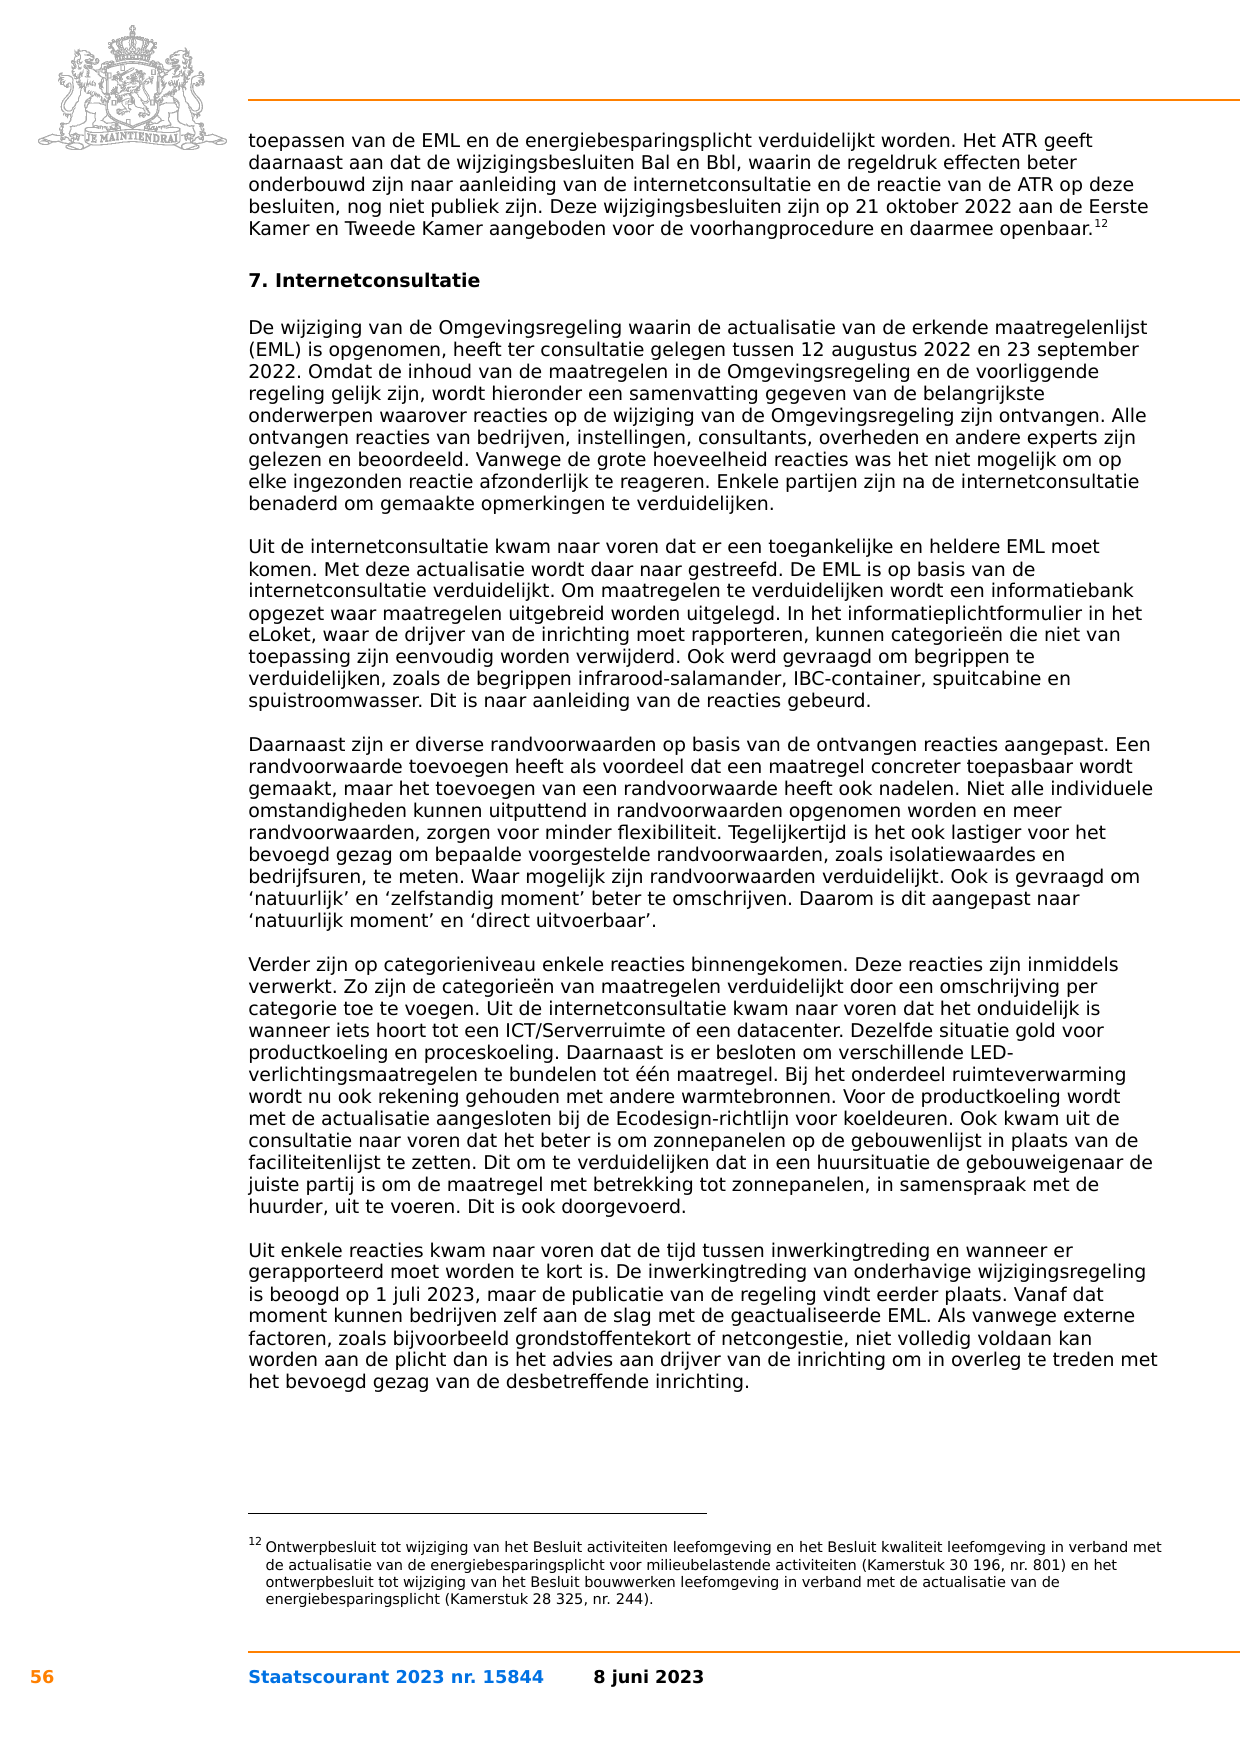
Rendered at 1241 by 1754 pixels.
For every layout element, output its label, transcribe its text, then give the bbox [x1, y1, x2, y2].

text Daarnaast zijn er diverse randvoorwaarden op basis van de ontvangen reacties aangepast. Een randvoorwaarde toevoegen heeft als voordeel dat een maatregel concreter toepasbaar wordt gemaakt, maar het toevoegen van een randvoorwaarde heeft ook nadelen. Niet alle individuele omstandigheden kunnen uitputtend in randvoorwaarden opgenomen worden en meer randvoorwaarden, zorgen voor minder flexibiliteit. Tegelijkertijd is het ook lastiger voor het bevoegd gezag om bepaalde voorgestelde randvoorwaarden, zoals isolatiewaardes en bedrijfsuren, te meten. Waar mogelijk zijn randvoorwaarden verduidelijkt. Ook is gevraagd om ‘natuurlijk’ en ‘zelfstandig moment’ beter te omschrijven. Daarom is dit aangepast naar ‘natuurlijk moment’ en ‘direct uitvoerbaar’. [248, 734, 1163, 932]
text Uit enkele reacties kwam naar voren dat de tijd tussen inwerkingtreding en wanneer er gerapporteerd moet worden te kort is. De inwerkingtreding van onderhavige wijzigingsregeling is beoogd op 1 juli 2023, maar de publicatie van de regeling vindt eerder plaats. Vanaf dat moment kunnen bedrijven zelf aan de slag met de geactualiseerde EML. Als vanwege externe factoren, zoals bijvoorbeeld grondstoffentekort of netcongestie, niet volledig voldaan kan worden aan de plicht dan is het advies aan drijver van de inrichting om in overleg te treden met het bevoegd gezag van de desbetreffende inrichting. [248, 1239, 1163, 1393]
text Uit de internetconsultatie kwam naar voren dat er een toegankelijke en heldere EML moet komen. Met deze actualisatie wordt daar naar gestreefd. De EML is op basis van de internetconsultatie verduidelijkt. Om maatregelen te verduidelijken wordt een informatiebank opgezet waar maatregelen uitgebreid worden uitgelegd. In het informatieplichtformulier in het eLoket, waar de drijver van de inrichting moet rapporteren, kunnen categorieën die niet van toepassing zijn eenvoudig worden verwijderd. Ook werd gevraagd om begrippen te verduidelijken, zoals de begrippen infrarood-salamander, IBC-container, spuitcabine en spuistroomwasser. Dit is naar aanleiding van de reacties gebeurd. [248, 536, 1163, 712]
subtitle 7. Internetconsultatie [248, 270, 1163, 292]
text Verder zijn op categorieniveau enkele reacties binnengekomen. Deze reacties zijn inmiddels verwerkt. Zo zijn de categorieën van maatregelen verduidelijkt door een omschrijving per categorie toe te voegen. Uit de internetconsultatie kwam naar voren dat het onduidelijk is wanneer iets hoort tot een ICT/Serverruimte of een datacenter. Dezelfde situatie gold voor productkoeling en proceskoeling. Daarnaast is er besloten om verschillende LED-verlichtingsmaatregelen te bundelen tot één maatregel. Bij het onderdeel ruimteverwarming wordt nu ook rekening gehouden met andere warmtebronnen. Voor de productkoeling wordt met de actualisatie aangesloten bij de Ecodesign-richtlijn voor koeldeuren. Ook kwam uit de consultatie naar voren dat het beter is om zonnepanelen op de gebouwenlijst in plaats van de faciliteitenlijst te zetten. Dit om te verduidelijken dat in een huursituatie de gebouweigenaar de juiste partij is om de maatregel met betrekking tot zonnepanelen, in samenspraak met de huurder, uit te voeren. Dit is ook doorgevoerd. [248, 954, 1163, 1218]
text toepassen van de EML en de energiebesparingsplicht verduidelijkt worden. Het ATR geeft daarnaast aan dat de wijzigingsbesluiten Bal en Bbl, waarin de regeldruk effecten beter onderbouwd zijn naar aanleiding van de internetconsultatie en de reactie van de ATR op deze besluiten, nog niet publiek zijn. Deze wijzigingsbesluiten zijn op 21 oktober 2022 aan de Eerste Kamer en Tweede Kamer aangeboden voor de voorhangprocedure en daarmee openbaar. [248, 130, 1163, 240]
text Ontwerpbesluit tot wijziging van het Besluit activiteiten leefomgeving en het Besluit kwaliteit leefomgeving in verband met de actualisatie van de energiebesparingsplicht voor milieubelastende activiteiten (Kamerstuk 30 196, nr. 801) en het ontwerpbesluit tot wijziging van het Besluit bouwwerken leefomgeving in verband met de actualisatie van de energiebesparingsplicht (Kamerstuk 28 325, nr. 244). [248, 1535, 1163, 1608]
text De wijziging van de Omgevingsregeling waarin de actualisatie van de erkende maatregelenlijst (EML) is opgenomen, heeft ter consultatie gelegen tussen 12 augustus 2022 en 23 september 2022. Omdat de inhoud van de maatregelen in de Omgevingsregeling en de voorliggende regeling gelijk zijn, wordt hieronder een samenvatting gegeven van de belangrijkste onderwerpen waarover reacties op de wijziging van de Omgevingsregeling zijn ontvangen. Alle ontvangen reacties van bedrijven, instellingen, consultants, overheden en andere experts zijn gelezen en beoordeeld. Vanwege de grote hoeveelheid reacties was het niet mogelijk om op elke ingezonden reactie afzonderlijk te reageren. Enkele partijen zijn na de internetconsultatie benaderd om gemaakte opmerkingen te verduidelijken. [248, 317, 1163, 514]
picture [38, 25, 227, 150]
